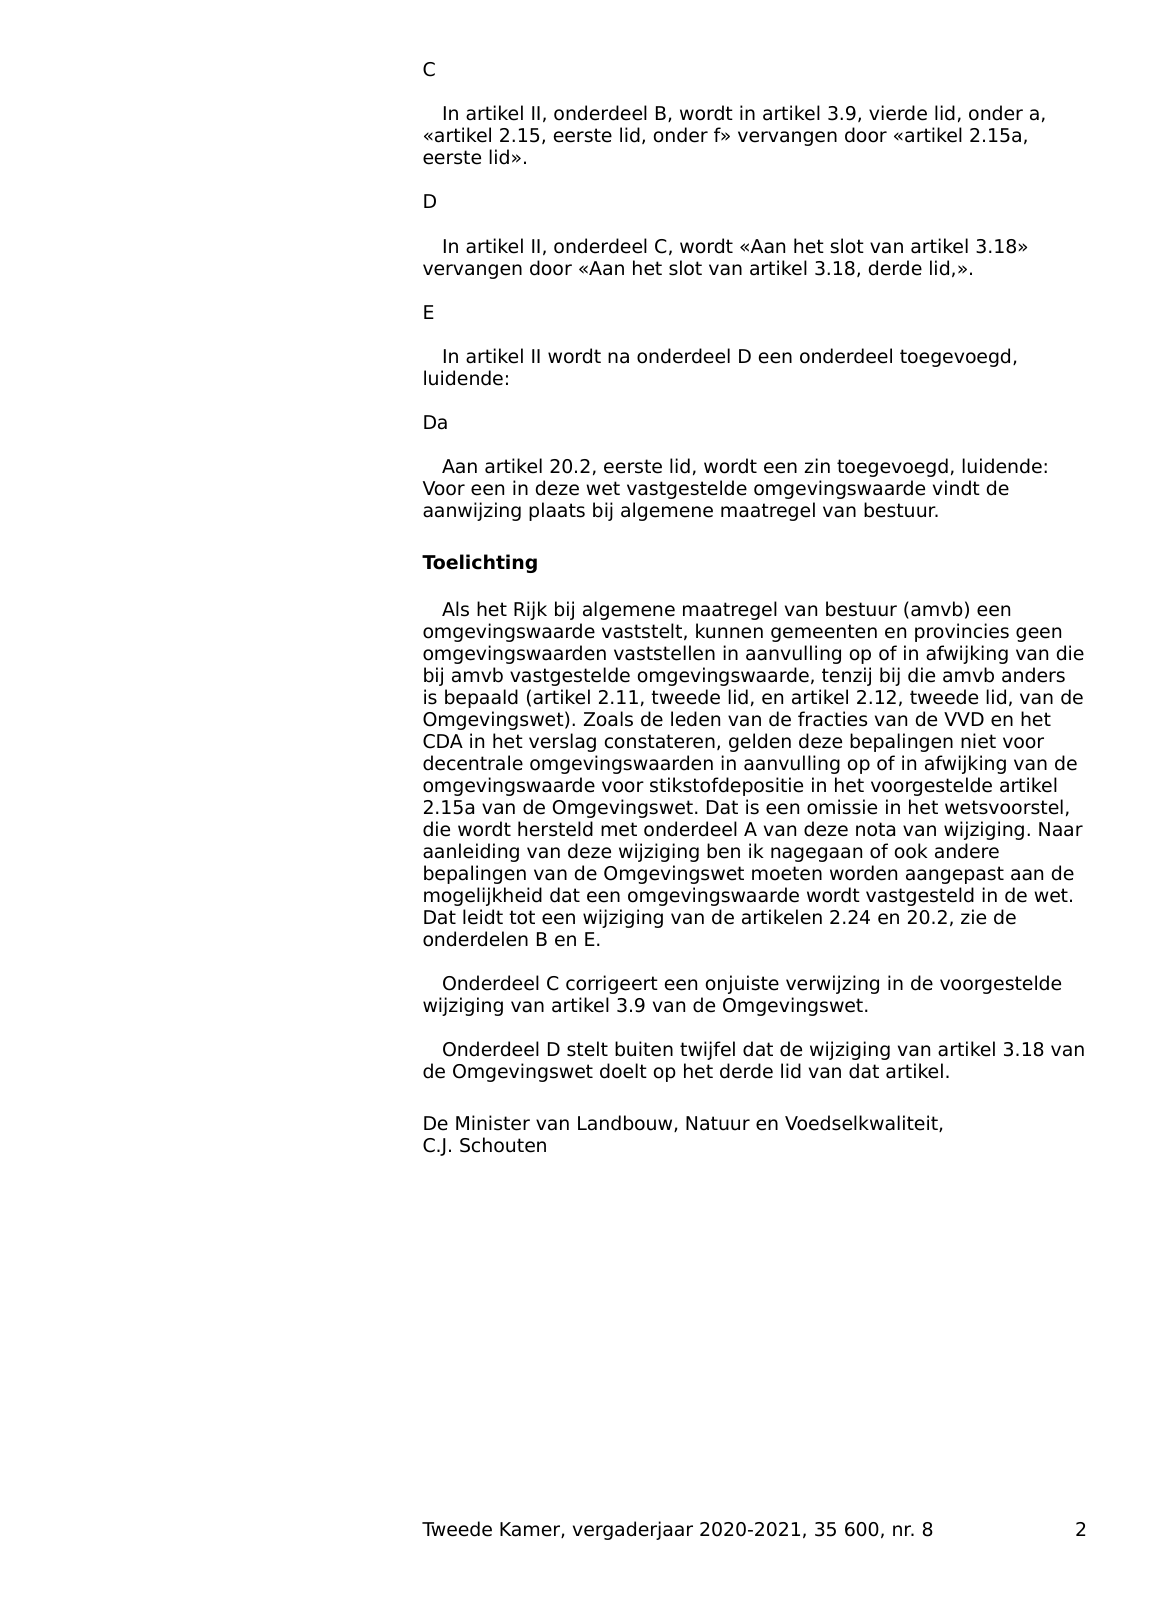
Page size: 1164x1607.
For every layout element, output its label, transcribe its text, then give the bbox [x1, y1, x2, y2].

subtitle C [422, 59, 1087, 81]
text In artikel II, onderdeel C, wordt «Aan het slot van artikel 3.18» vervangen door «Aan het slot van artikel 3.18, derde lid,». [422, 236, 1087, 279]
text Aan artikel 20.2, eerste lid, wordt een zin toegevoegd, luidende: Voor een in deze wet vastgestelde omgevingswaarde vindt de aanwijzing plaats bij algemene maatregel van bestuur. [422, 456, 1087, 522]
text In artikel II, onderdeel B, wordt in artikel 3.9, vierde lid, onder a, «artikel 2.15, eerste lid, onder f» vervangen door «artikel 2.15a, eerste lid». [422, 103, 1087, 169]
text In artikel II wordt na onderdeel D een onderdeel toegevoegd, luidende: [422, 346, 1087, 390]
text De Minister van Landbouw, Natuur en Voedselkwaliteit, C.J. Schouten [422, 1113, 1087, 1157]
subtitle E [422, 302, 1087, 324]
text Onderdeel D stelt buiten twijfel dat de wijziging van artikel 3.18 van de Omgevingswet doelt op het derde lid van dat artikel. [422, 1039, 1087, 1083]
subtitle D [422, 191, 1087, 213]
text Onderdeel C corrigeert een onjuiste verwijzing in de voorgestelde wijziging van artikel 3.9 van de Omgevingswet. [422, 973, 1087, 1017]
subtitle Toelichting [422, 552, 1087, 574]
text Als het Rijk bij algemene maatregel van bestuur (amvb) een omgevingswaarde vaststelt, kunnen gemeenten en provincies geen omgevingswaarden vaststellen in aanvulling op of in afwijking van die bij amvb vastgestelde omgevingswaarde, tenzij bij die amvb anders is bepaald (artikel 2.11, tweede lid, en artikel 2.12, tweede lid, van de Omgevingswet). Zoals de leden van de fracties van de VVD en het CDA in het verslag constateren, gelden deze bepalingen niet voor decentrale omgevingswaarden in aanvulling op of in afwijking van de omgevingswaarde voor stikstofdepositie in het voorgestelde artikel 2.15a van de Omgevingswet. Dat is een omissie in het wetsvoorstel, die wordt hersteld met onderdeel A van deze nota van wijziging. Naar aanleiding van deze wijziging ben ik nagegaan of ook andere bepalingen van de Omgevingswet moeten worden aangepast aan de mogelijkheid dat een omgevingswaarde wordt vastgesteld in de wet. Dat leidt tot een wijziging van de artikelen 2.24 en 20.2, zie de onderdelen B en E. [422, 599, 1087, 951]
subtitle Da [422, 412, 1087, 434]
